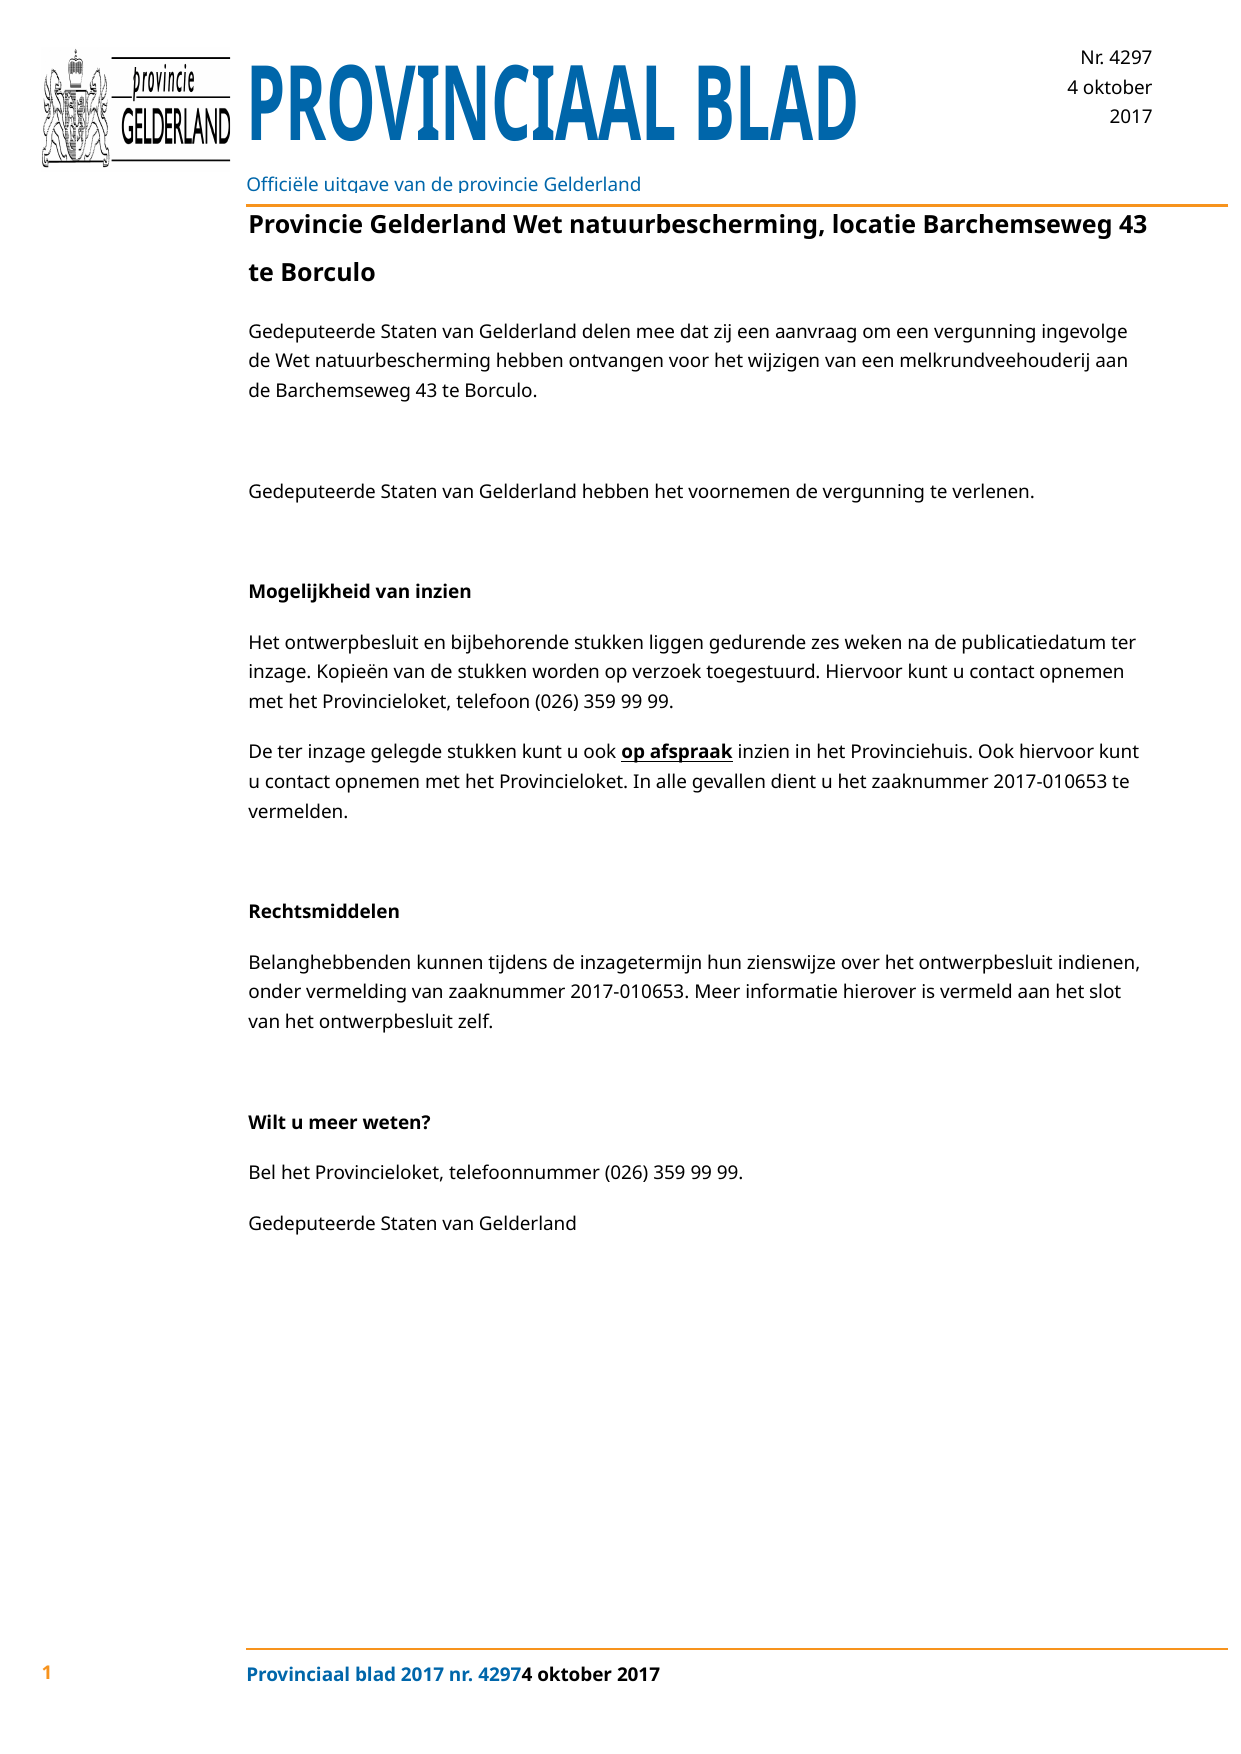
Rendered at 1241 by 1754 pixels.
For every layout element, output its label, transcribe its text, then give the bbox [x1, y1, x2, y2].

text Gedeputeerde Staten van Gelderland hebben het voornemen de vergunning te verlenen. [248, 478, 1152, 504]
text Belanghebbenden kunnen tijdens de inzagetermijn hun zienswijze over het ontwerpbesluit indienen, onder vermelding van zaaknummer 2017-010653. Meer informatie hierover is vermeld aan het slot van het ontwerpbesluit zelf. [248, 949, 1152, 1034]
text Bel het Provincieloket, telefoonnummer (026) 359 99 99. [248, 1159, 1152, 1185]
text Gedeputeerde Staten van Gelderland [248, 1210, 1152, 1236]
text Wilt u meer weten? [248, 1109, 1152, 1135]
text Mogelijkheid van inzien [248, 579, 1152, 604]
text Het ontwerpbesluit en bijbehorende stukken liggen gedurende zes weken na de publicatiedatum ter inzage. Kopieën van de stukken worden op verzoek toegestuurd. Hiervoor kunt u contact opnemen met het Provincieloket, telefoon (026) 359 99 99. [248, 629, 1152, 714]
text Rechtsmiddelen [248, 899, 1152, 924]
text Provincie Gelderland Wet natuurbescherming, locatie Barchemseweg 43 te Borculo [248, 207, 1152, 288]
text Gedeputeerde Staten van Gelderland delen mee dat zij een aanvraag om een vergunning ingevolge de Wet natuurbescherming hebben ontvangen voor het wijzigen van een melkrundveehouderij aan de Barchemseweg 43 te Borculo. [248, 318, 1152, 403]
picture [41, 47, 231, 172]
text De ter inzage gelegde stukken kunt u ook op afspraak inzien in het Provinciehuis. Ook hiervoor kunt u contact opnemen met het Provincieloket. In alle gevallen dient u het zaaknummer 2017-010653 te vermelden. [248, 739, 1152, 824]
